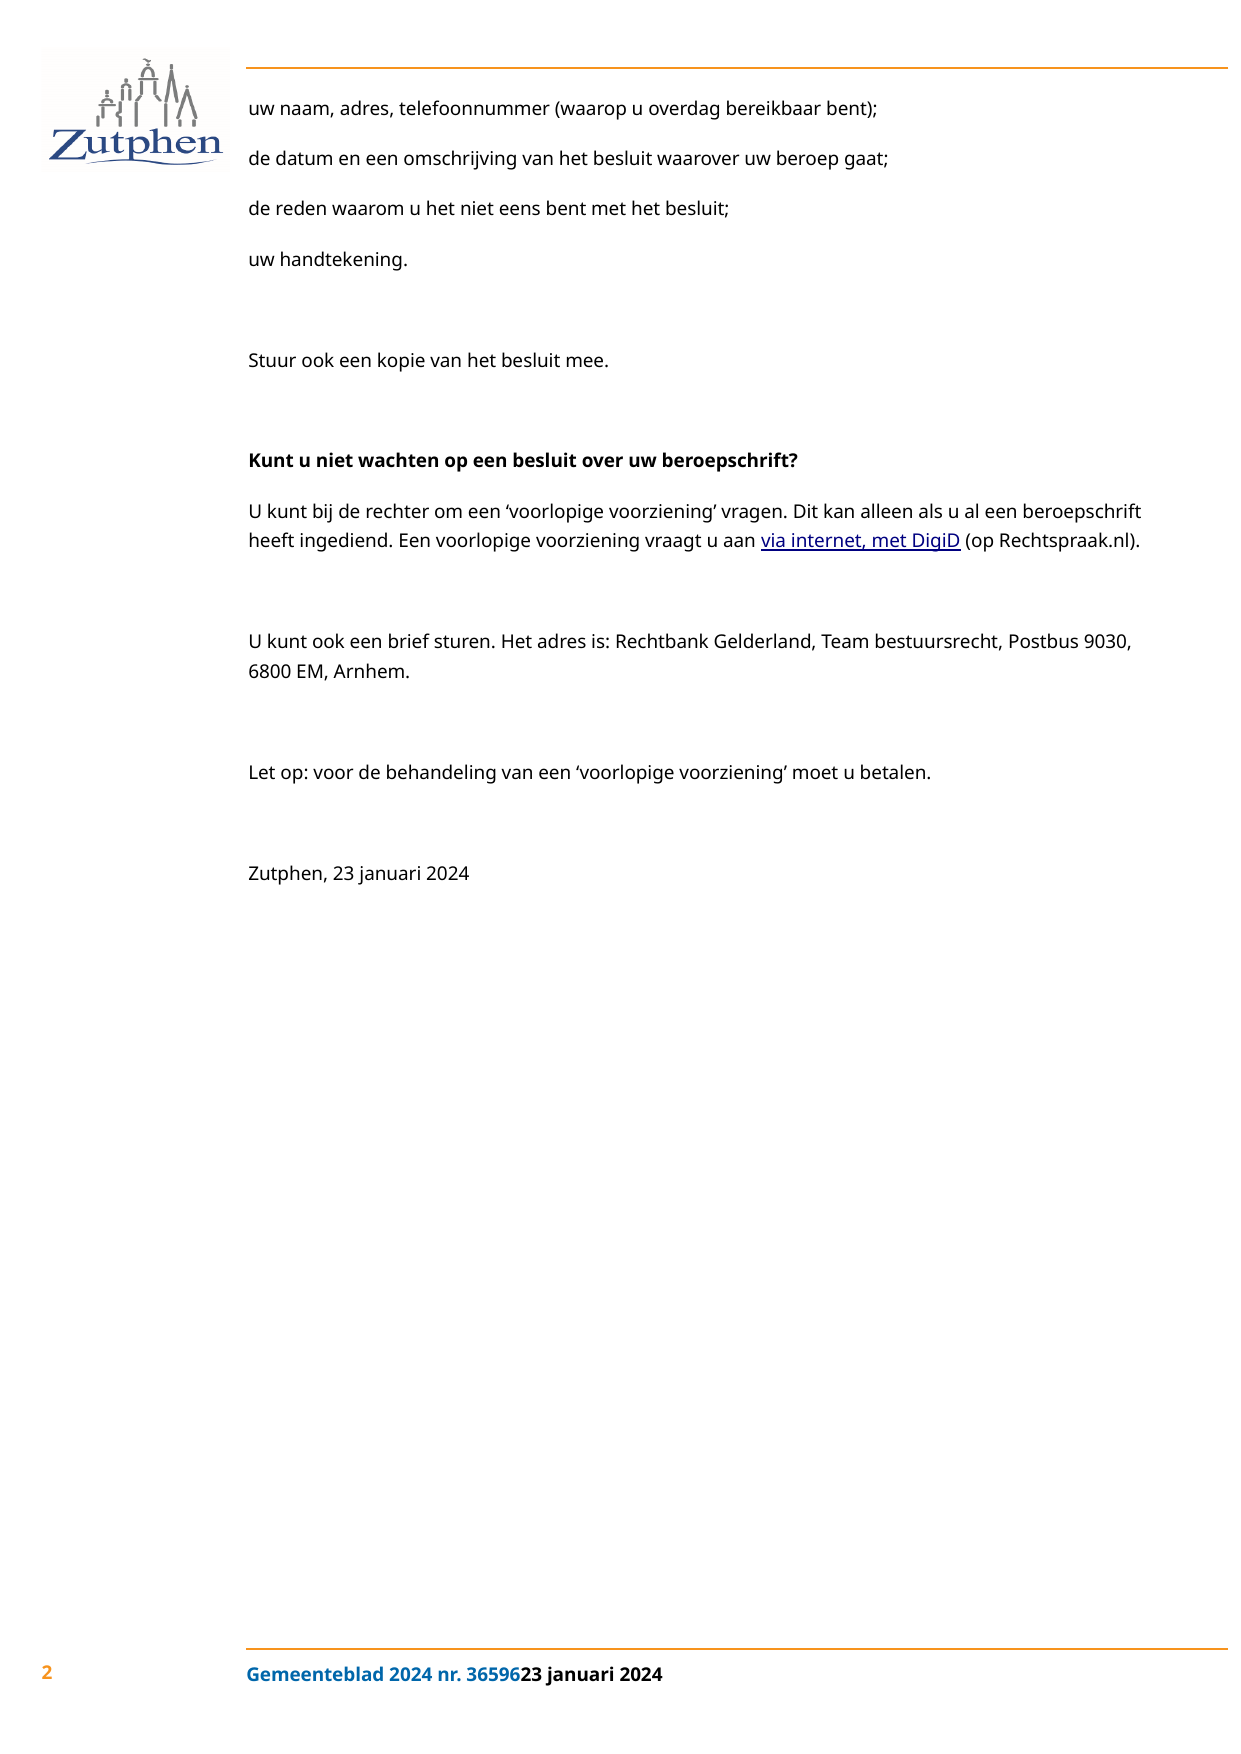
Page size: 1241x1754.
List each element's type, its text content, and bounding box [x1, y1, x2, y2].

text U kunt ook een brief sturen. Het adres is: Rechtbank Gelderland, Team bestuursrecht, Postbus 9030, 6800 EM, Arnhem. [248, 628, 1152, 684]
text Kunt u niet wachten op een besluit over uw beroepschrift? [248, 448, 1152, 473]
text Let op: voor de behandeling van een ‘voorlopige voorziening’ moet u betalen. [248, 759, 1152, 785]
text Stuur ook een kopie van het besluit mee. [248, 347, 1152, 373]
text de reden waarom u het niet eens bent met het besluit; [248, 196, 1152, 221]
text uw handtekening. [248, 246, 1152, 272]
text U kunt bij de rechter om een ‘voorlopige voorziening’ vragen. Dit kan alleen als u al een beroepschrift heeft ingediend. Een voorlopige voorziening vraagt u aan via internet, met DigiD (op Rechtspraak.nl). [248, 498, 1152, 553]
text uw naam, adres, telefoonnummer (waarop u overdag bereikbaar bent); [248, 95, 1152, 121]
text Zutphen, 23 januari 2024 [248, 860, 1152, 886]
picture [41, 47, 231, 172]
text de datum en een omschrijving van het besluit waarover uw beroep gaat; [248, 145, 1152, 171]
